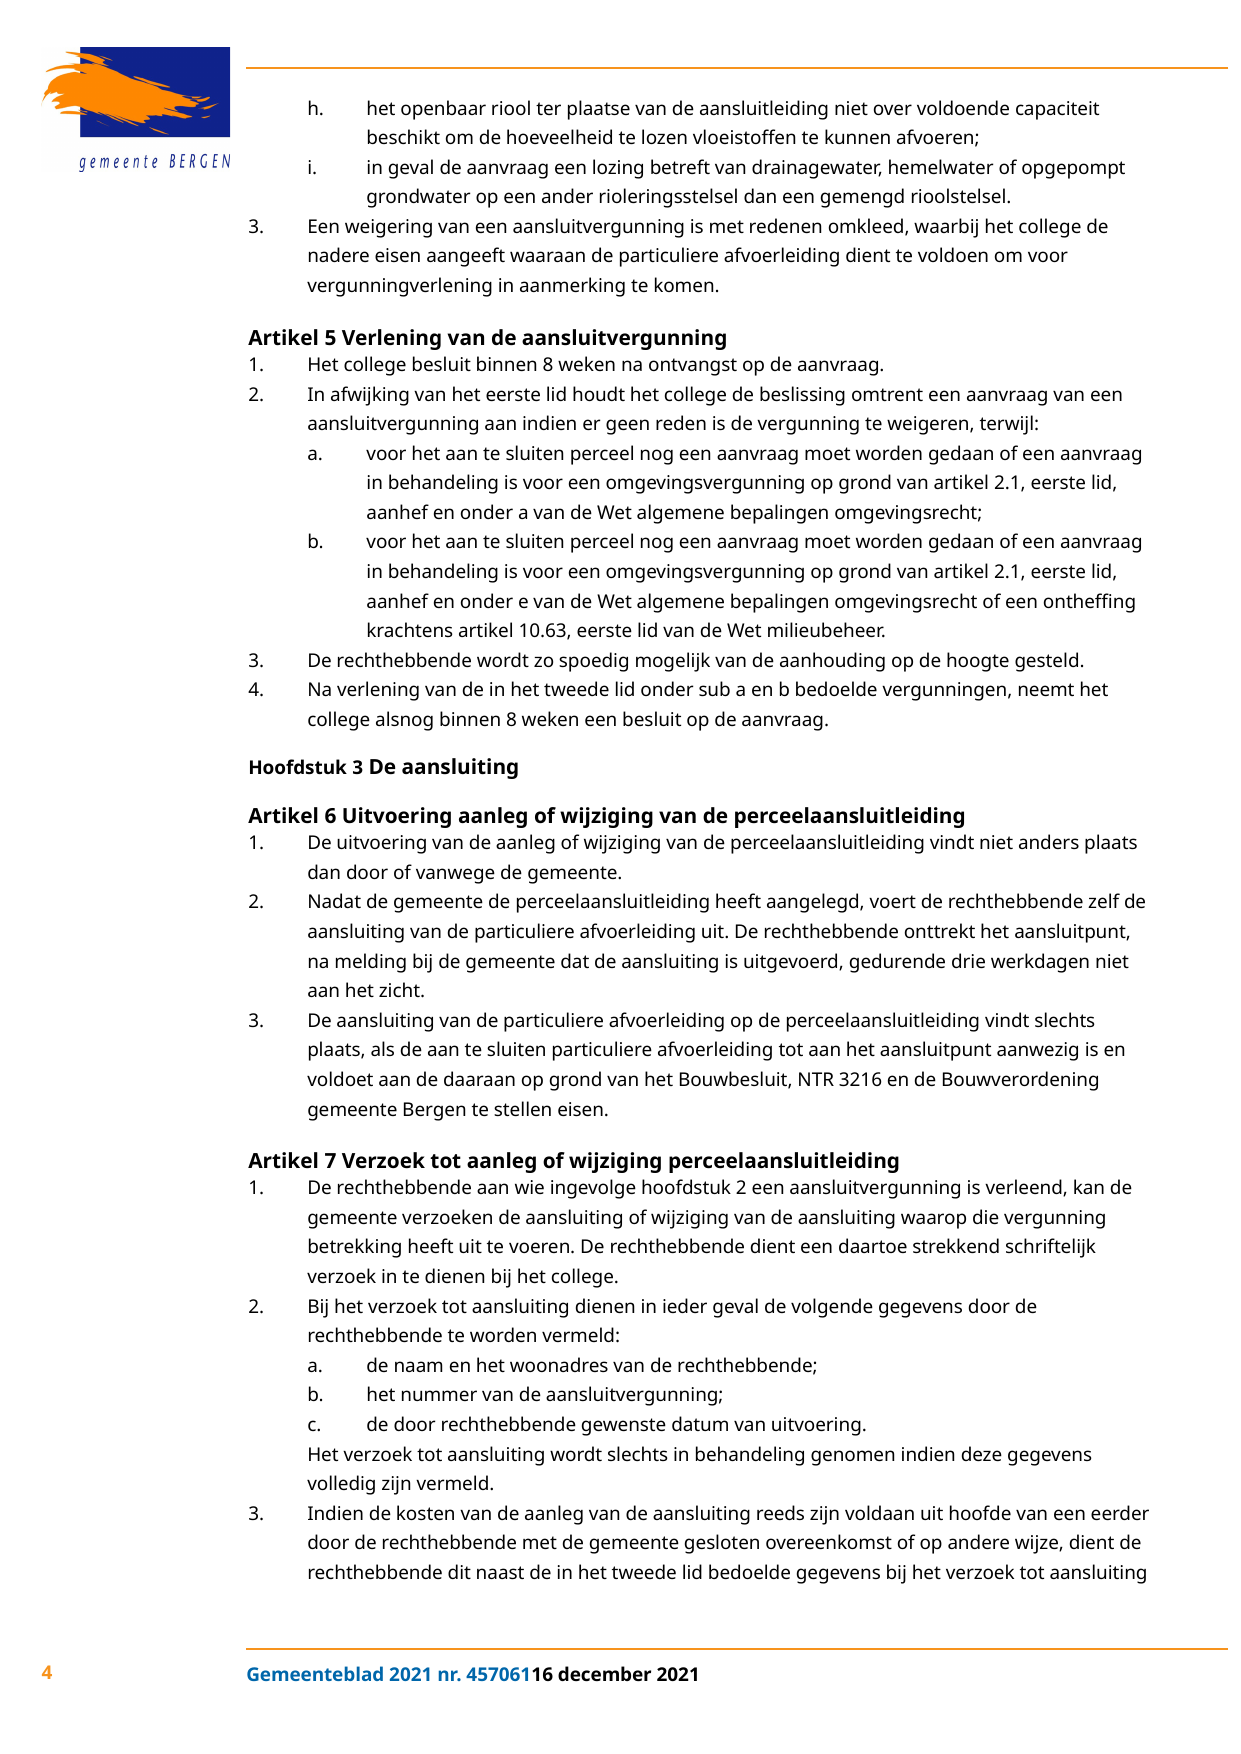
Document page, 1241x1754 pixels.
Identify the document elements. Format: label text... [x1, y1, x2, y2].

text Hoofdstuk 3 De aansluiting [248, 752, 1152, 780]
picture [41, 47, 231, 172]
list Het verzoek tot aansluiting wordt slechts in behandeling genomen indien deze gegevens volledig zijn vermeld. [248, 1441, 1152, 1496]
list De aansluiting van de particuliere afvoerleiding op de perceelaansluitleiding vindt slechts plaats, als de aan te sluiten particuliere afvoerleiding tot aan het aansluitpunt aanwezig is en voldoet aan de daaraan op grond van het Bouwbesluit, NTR 3216 en de Bouwverordening gemeente Bergen te stellen eisen. [248, 1007, 1152, 1121]
list de door rechthebbende gewenste datum van uitvoering. [307, 1411, 1152, 1437]
list voor het aan te sluiten perceel nog een aanvraag moet worden gedaan of een aanvraag in behandeling is voor een omgevingsvergunning op grond van artikel 2.1, eerste lid, aanhef en onder e van de Wet algemene bepalingen omgevingsrecht of een ontheffing krachtens artikel 10.63, eerste lid van de Wet milieubeheer. [307, 529, 1152, 643]
text Artikel 6 Uitvoering aanleg of wijziging van de perceelaansluitleiding [248, 801, 1152, 829]
list Nadat de gemeente de perceelaansluitleiding heeft aangelegd, voert de rechthebbende zelf de aansluiting van de particuliere afvoerleiding uit. De rechthebbende onttrekt het aansluitpunt, na melding bij de gemeente dat de aansluiting is uitgevoerd, gedurende drie werkdagen niet aan het zicht. [248, 889, 1152, 1003]
text Artikel 7 Verzoek tot aanleg of wijziging perceelaansluitleiding [248, 1146, 1152, 1174]
list De rechthebbende aan wie ingevolge hoofdstuk 2 een aansluitvergunning is verleend, kan de gemeente verzoeken de aansluiting of wijziging van de aansluiting waarop die vergunning betrekking heeft uit te voeren. De rechthebbende dient een daartoe strekkend schriftelijk verzoek in te dienen bij het college. [248, 1174, 1152, 1289]
list De uitvoering van de aanleg of wijziging van de perceelaansluitleiding vindt niet anders plaats dan door of vanwege de gemeente. [248, 829, 1152, 885]
list De rechthebbende wordt zo spoedig mogelijk van de aanhouding op de hoogte gesteld. [248, 647, 1152, 673]
list het openbaar riool ter plaatse van de aansluitleiding niet over voldoende capaciteit beschikt om de hoeveelheid te lozen vloeistoffen te kunnen afvoeren; [307, 95, 1152, 150]
list Een weigering van een aansluitvergunning is met redenen omkleed, waarbij het college de nadere eisen aangeeft waaraan de particuliere afvoerleiding dient te voldoen om voor vergunningverlening in aanmerking te komen. [248, 213, 1152, 298]
list In afwijking van het eerste lid houdt het college de beslissing omtrent een aanvraag van een aansluitvergunning aan indien er geen reden is de vergunning te weigeren, terwijl: [248, 381, 1152, 436]
list de naam en het woonadres van de rechthebbende; [307, 1352, 1152, 1378]
list Bij het verzoek tot aansluiting dienen in ieder geval de volgende gegevens door de rechthebbende te worden vermeld: [248, 1293, 1152, 1348]
list in geval de aanvraag een lozing betreft van drainagewater, hemelwater of opgepompt grondwater op een ander rioleringsstelsel dan een gemengd rioolstelsel. [307, 154, 1152, 209]
list Na verlening van de in het tweede lid onder sub a en b bedoelde vergunningen, neemt het college alsnog binnen 8 weken een besluit op de aanvraag. [248, 677, 1152, 732]
text Artikel 5 Verlening van de aansluitvergunning [248, 323, 1152, 351]
list Het college besluit binnen 8 weken na ontvangst op de aanvraag. [248, 351, 1152, 377]
list Indien de kosten van de aanleg van de aansluiting reeds zijn voldaan uit hoofde van een eerder door de rechthebbende met de gemeente gesloten overeenkomst of op andere wijze, dient de rechthebbende dit naast de in het tweede lid bedoelde gegevens bij het verzoek tot aansluiting [248, 1500, 1152, 1585]
list het nummer van de aansluitvergunning; [307, 1382, 1152, 1407]
list voor het aan te sluiten perceel nog een aanvraag moet worden gedaan of een aanvraag in behandeling is voor een omgevingsvergunning op grond van artikel 2.1, eerste lid, aanhef en onder a van de Wet algemene bepalingen omgevingsrecht; [307, 440, 1152, 525]
